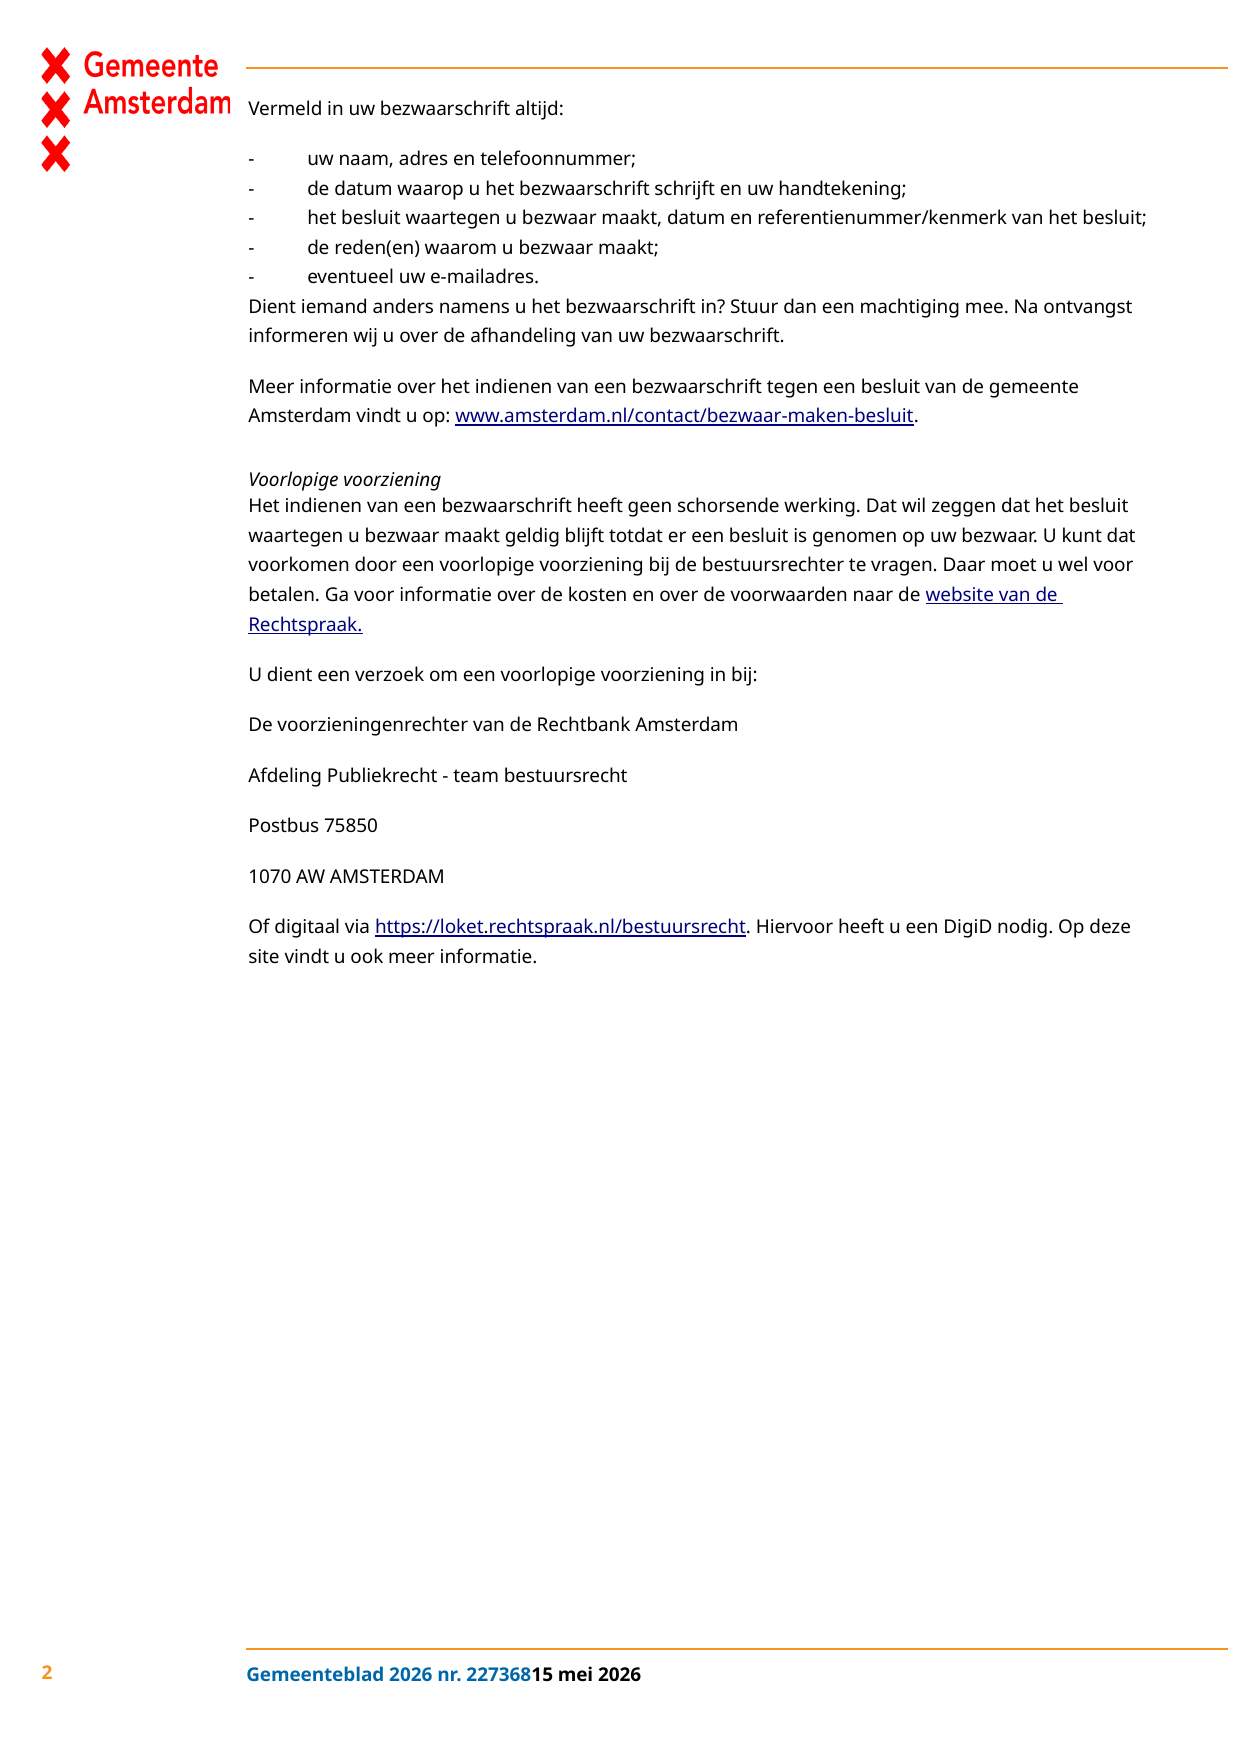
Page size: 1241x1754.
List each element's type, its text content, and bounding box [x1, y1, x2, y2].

list uw naam, adres en telefoonnummer; [248, 145, 1152, 171]
text Postbus 75850 [248, 812, 1152, 838]
list het besluit waartegen u bezwaar maakt, datum en referentienummer/kenmerk van het besluit; [248, 204, 1152, 230]
text De voorzieningenrechter van de Rechtbank Amsterdam [248, 712, 1152, 737]
picture [41, 47, 231, 172]
text 1070 AW AMSTERDAM [248, 863, 1152, 888]
text Of digitaal via https://loket.rechtspraak.nl/bestuursrecht. Hiervoor heeft u een DigiD nodig. Op deze site vindt u ook meer informatie. [248, 913, 1152, 968]
text Vermeld in uw bezwaarschrift altijd: [248, 95, 1152, 121]
text Voorlopige voorziening [248, 467, 1152, 492]
list de datum waarop u het bezwaarschrift schrijft en uw handtekening; [248, 175, 1152, 201]
text Dient iemand anders namens u het bezwaarschrift in? Stuur dan een machtiging mee. Na ontvangst informeren wij u over de afhandeling van uw bezwaarschrift. [248, 293, 1152, 348]
text Het indienen van een bezwaarschrift heeft geen schorsende werking. Dat wil zeggen dat het besluit waartegen u bezwaar maakt geldig blijft totdat er een besluit is genomen op uw bezwaar. U kunt dat voorkomen door een voorlopige voorziening bij de bestuursrechter te vragen. Daar moet u wel voor betalen. Ga voor informatie over de kosten en over de voorwaarden naar de website van de Rechtspraak. [248, 492, 1152, 636]
text Afdeling Publiekrecht - team bestuursrecht [248, 762, 1152, 788]
text Meer informatie over het indienen van een bezwaarschrift tegen een besluit van de gemeente Amsterdam vindt u op: www.amsterdam.nl/contact/bezwaar-maken-besluit. [248, 373, 1152, 428]
list eventueel uw e-mailadres. [248, 263, 1152, 289]
text U dient een verzoek om een voorlopige voorziening in bij: [248, 661, 1152, 687]
list de reden(en) waarom u bezwaar maakt; [248, 234, 1152, 260]
